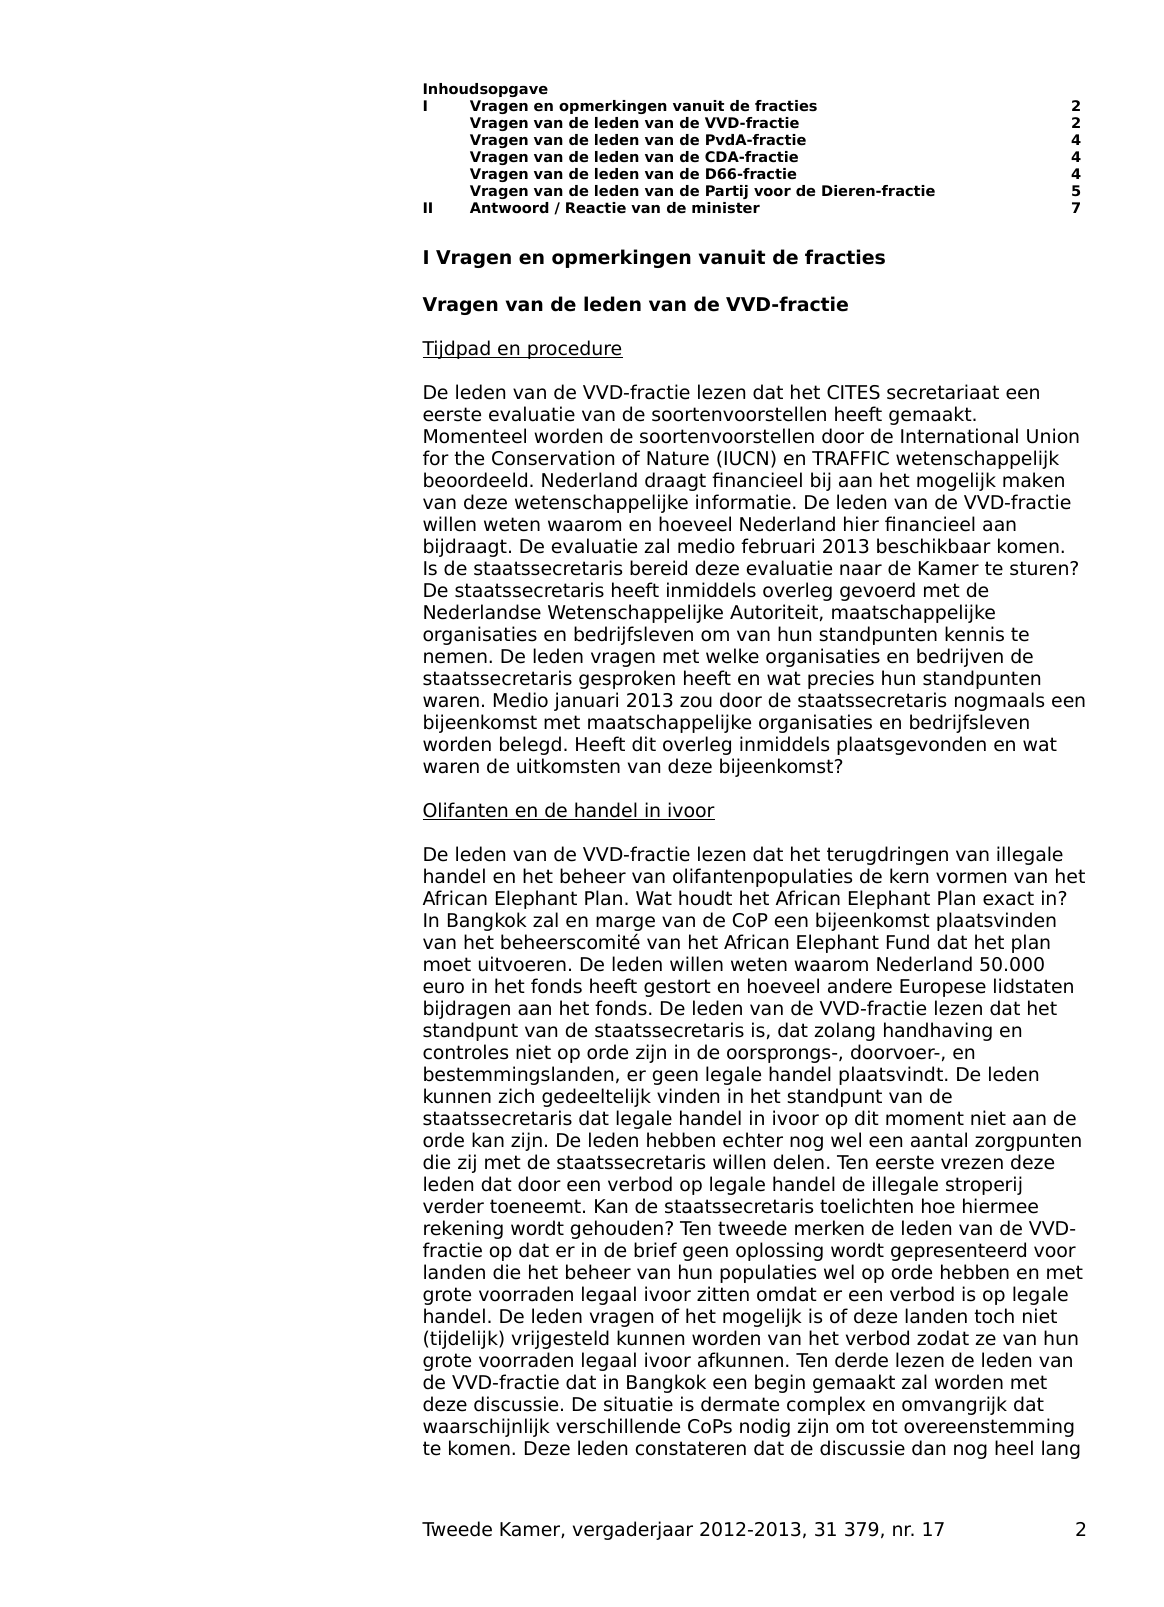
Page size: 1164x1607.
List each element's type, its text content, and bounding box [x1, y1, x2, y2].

table_cell Antwoord / Reactie van de minister [464, 200, 1013, 217]
subtitle Vragen van de leden van de VVD-fractie [422, 294, 1087, 316]
subtitle Olifanten en de handel in ivoor [422, 800, 1087, 822]
text De leden van de VVD-fractie lezen dat het CITES secretariaat een eerste evaluatie van de soortenvoorstellen heeft gemaakt. Momenteel worden de soortenvoorstellen door de International Union for the Conservation of Nature (IUCN) en TRAFFIC wetenschappelijk beoordeeld. Nederland draagt financieel bij aan het mogelijk maken van deze wetenschappelijke informatie. De leden van de VVD-fractie willen weten waarom en hoeveel Nederland hier financieel aan bijdraagt. De evaluatie zal medio februari 2013 beschikbaar komen. Is de staatssecretaris bereid deze evaluatie naar de Kamer te sturen? De staatssecretaris heeft inmiddels overleg gevoerd met de Nederlandse Wetenschappelijke Autoriteit, maatschappelijke organisaties en bedrijfsleven om van hun standpunten kennis te nemen. De leden vragen met welke organisaties en bedrijven de staatssecretaris gesproken heeft en wat precies hun standpunten waren. Medio januari 2013 zou door de staatssecretaris nogmaals een bijeenkomst met maatschappelijke organisaties en bedrijfsleven worden belegd. Heeft dit overleg inmiddels plaatsgevonden en wat waren de uitkomsten van deze bijeenkomst? [422, 382, 1087, 778]
table_cell Vragen van de leden van de VVD-fractie [464, 115, 1013, 132]
text De leden van de VVD-fractie lezen dat het terugdringen van illegale handel en het beheer van olifantenpopulaties de kern vormen van het African Elephant Plan. Wat houdt het African Elephant Plan exact in? In Bangkok zal en marge van de CoP een bijeenkomst plaatsvinden van het beheerscomité van het African Elephant Fund dat het plan moet uitvoeren. De leden willen weten waarom Nederland 50.000 euro in het fonds heeft gestort en hoeveel andere Europese lidstaten bijdragen aan het fonds. De leden van de VVD-fractie lezen dat het standpunt van de staatssecretaris is, dat zolang handhaving en controles niet op orde zijn in de oorsprongs-, doorvoer-, en bestemmingslanden, er geen legale handel plaatsvindt. De leden kunnen zich gedeeltelijk vinden in het standpunt van de staatssecretaris dat legale handel in ivoor op dit moment niet aan de orde kan zijn. De leden hebben echter nog wel een aantal zorgpunten die zij met de staatssecretaris willen delen. Ten eerste vrezen deze leden dat door een verbod op legale handel de illegale stroperij verder toeneemt. Kan de staatssecretaris toelichten hoe hiermee rekening wordt gehouden? Ten tweede merken de leden van de VVD-fractie op dat er in de brief geen oplossing wordt gepresenteerd voor landen die het beheer van hun populaties wel op orde hebben en met grote voorraden legaal ivoor zitten omdat er een verbod is op legale handel. De leden vragen of het mogelijk is of deze landen toch niet (tijdelijk) vrijgesteld kunnen worden van het verbod zodat ze van hun grote voorraden legaal ivoor afkunnen. Ten derde lezen de leden van de VVD-fractie dat in Bangkok een begin gemaakt zal worden met deze discussie. De situatie is dermate complex en omvangrijk dat waarschijnlijk verschillende CoPs nodig zijn om tot overeenstemming te komen. Deze leden constateren dat de discussie dan nog heel lang [422, 844, 1087, 1459]
table_cell 2 [1013, 115, 1087, 132]
table_cell 4 [1013, 166, 1087, 183]
table_header Inhoudsopgave [422, 81, 1013, 98]
table_cell 2 [1013, 98, 1087, 115]
table_cell I [422, 98, 463, 115]
table_cell 7 [1013, 200, 1087, 217]
table_header [1013, 81, 1087, 98]
table_cell [422, 132, 463, 149]
subtitle I Vragen en opmerkingen vanuit de fracties [422, 247, 1087, 269]
table_cell [422, 115, 463, 132]
table_cell Vragen en opmerkingen vanuit de fracties [464, 98, 1013, 115]
table_cell Vragen van de leden van de Partij voor de Dieren-fractie [464, 183, 1013, 200]
table_cell 4 [1013, 132, 1087, 149]
table_cell [422, 166, 463, 183]
table_cell II [422, 200, 463, 217]
table_cell 4 [1013, 149, 1087, 166]
table_cell [422, 183, 463, 200]
subtitle Tijdpad en procedure [422, 338, 1087, 360]
table_cell Vragen van de leden van de PvdA-fractie [464, 132, 1013, 149]
table_cell Vragen van de leden van de CDA-fractie [464, 149, 1013, 166]
table_cell 5 [1013, 183, 1087, 200]
table_cell [422, 149, 463, 166]
table_cell Vragen van de leden van de D66-fractie [464, 166, 1013, 183]
